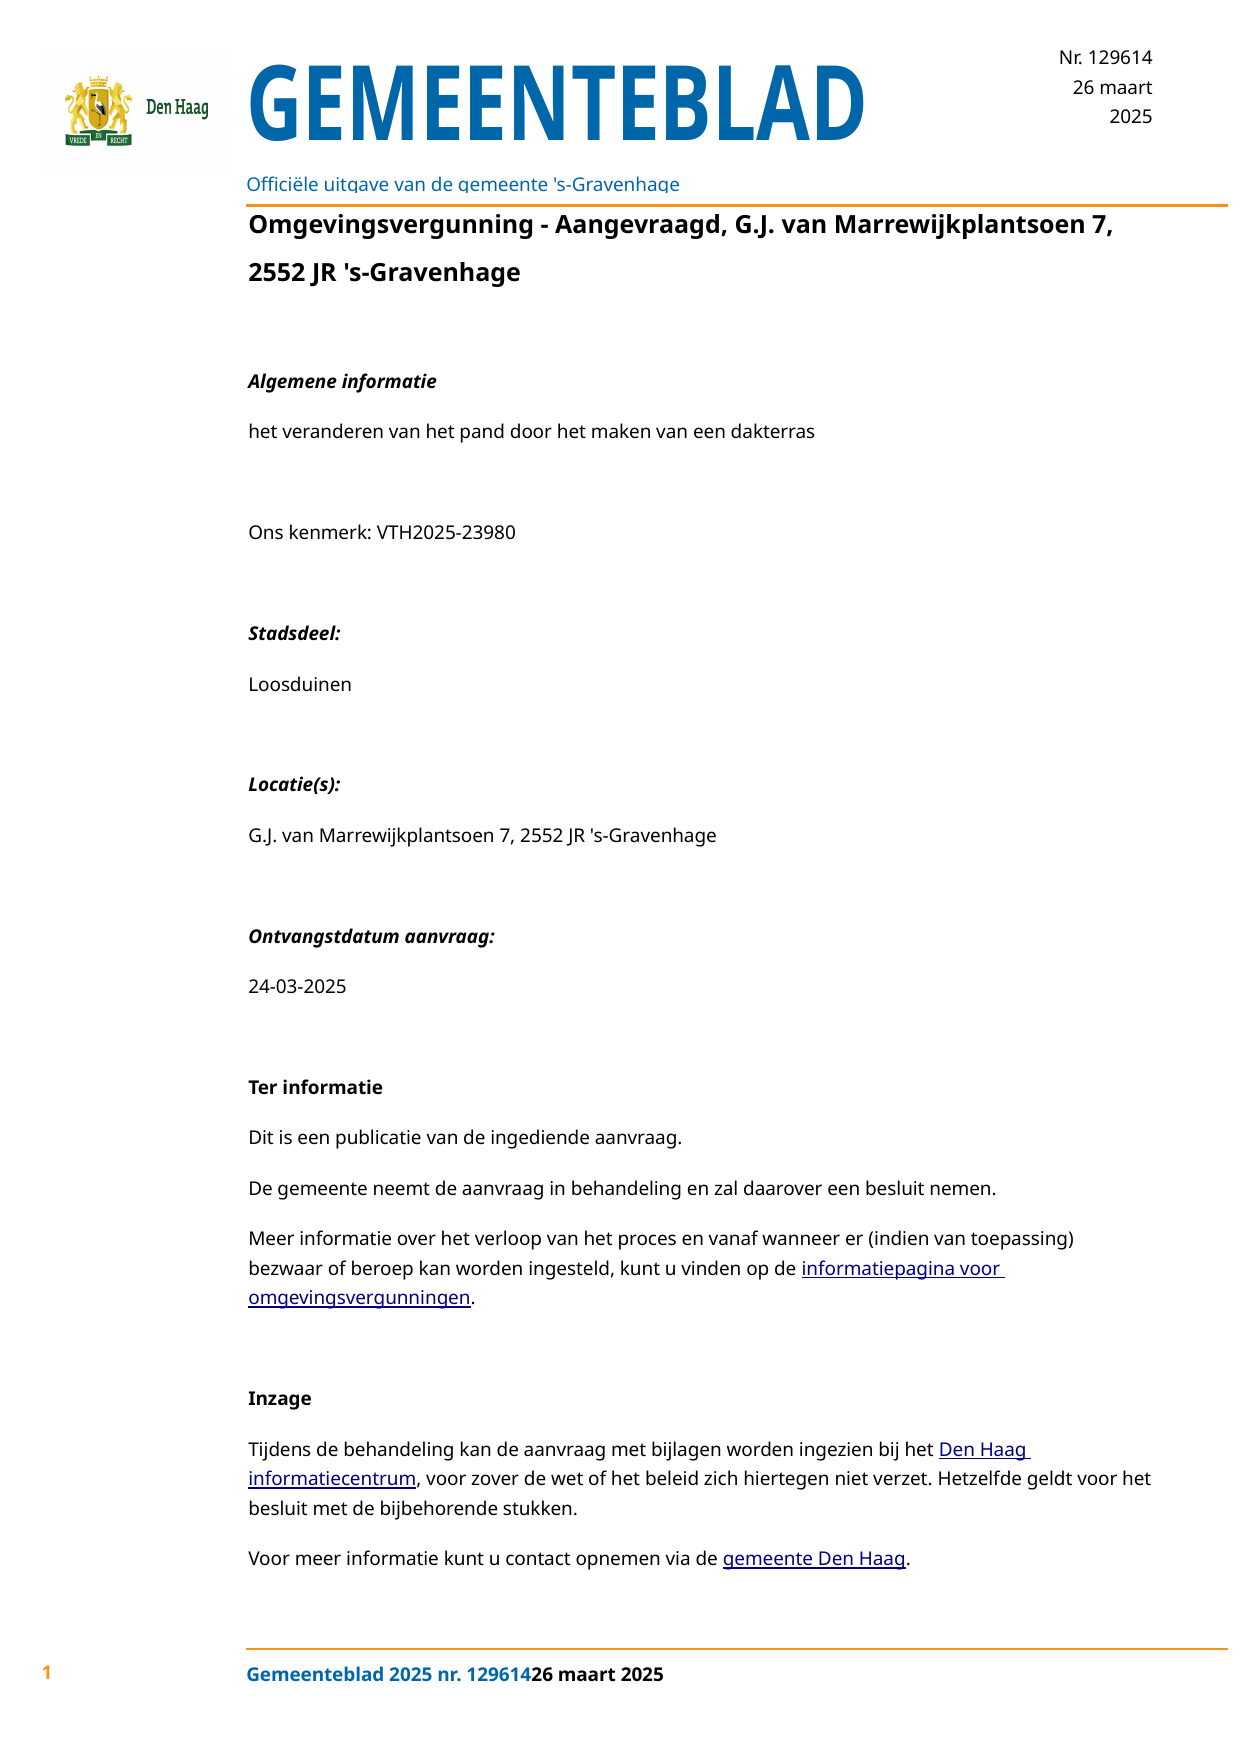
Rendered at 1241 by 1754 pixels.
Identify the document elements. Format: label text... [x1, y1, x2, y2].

text het veranderen van het pand door het maken van een dakterras [248, 419, 1152, 444]
text Loosduinen [248, 671, 1152, 697]
text Stadsdeel: [248, 620, 1152, 646]
text Locatie(s): [248, 772, 1152, 797]
text Ter informatie [248, 1074, 1152, 1100]
text Ontvangstdatum aanvraag: [248, 923, 1152, 949]
text 24-03-2025 [248, 973, 1152, 999]
picture [41, 47, 231, 172]
text Dit is een publicatie van de ingediende aanvraag. [248, 1124, 1152, 1150]
text Tijdens de behandeling kan de aanvraag met bijlagen worden ingezien bij het Den Haag informatiecentrum, voor zover de wet of het beleid zich hiertegen niet verzet. Hetzelfde geldt voor het besluit met de bijbehorende stukken. [248, 1436, 1152, 1521]
text Voor meer informatie kunt u contact opnemen via de gemeente Den Haag. [248, 1545, 1152, 1571]
text Meer informatie over het verloop van het proces en vanaf wanneer er (indien van toepassing) bezwaar of beroep kan worden ingesteld, kunt u vinden op de informatiepagina voor omgevingsvergunningen. [248, 1225, 1152, 1310]
text De gemeente neemt de aanvraag in behandeling en zal daarover een besluit nemen. [248, 1175, 1152, 1201]
text Algemene informatie [248, 368, 1152, 394]
text G.J. van Marrewijkplantsoen 7, 2552 JR 's-Gravenhage [248, 822, 1152, 848]
text Ons kenmerk: VTH2025-23980 [248, 519, 1152, 545]
text Omgevingsvergunning - Aangevraagd, G.J. van Marrewijkplantsoen 7, 2552 JR 's-Gravenhage [248, 207, 1152, 288]
text Inzage [248, 1385, 1152, 1411]
